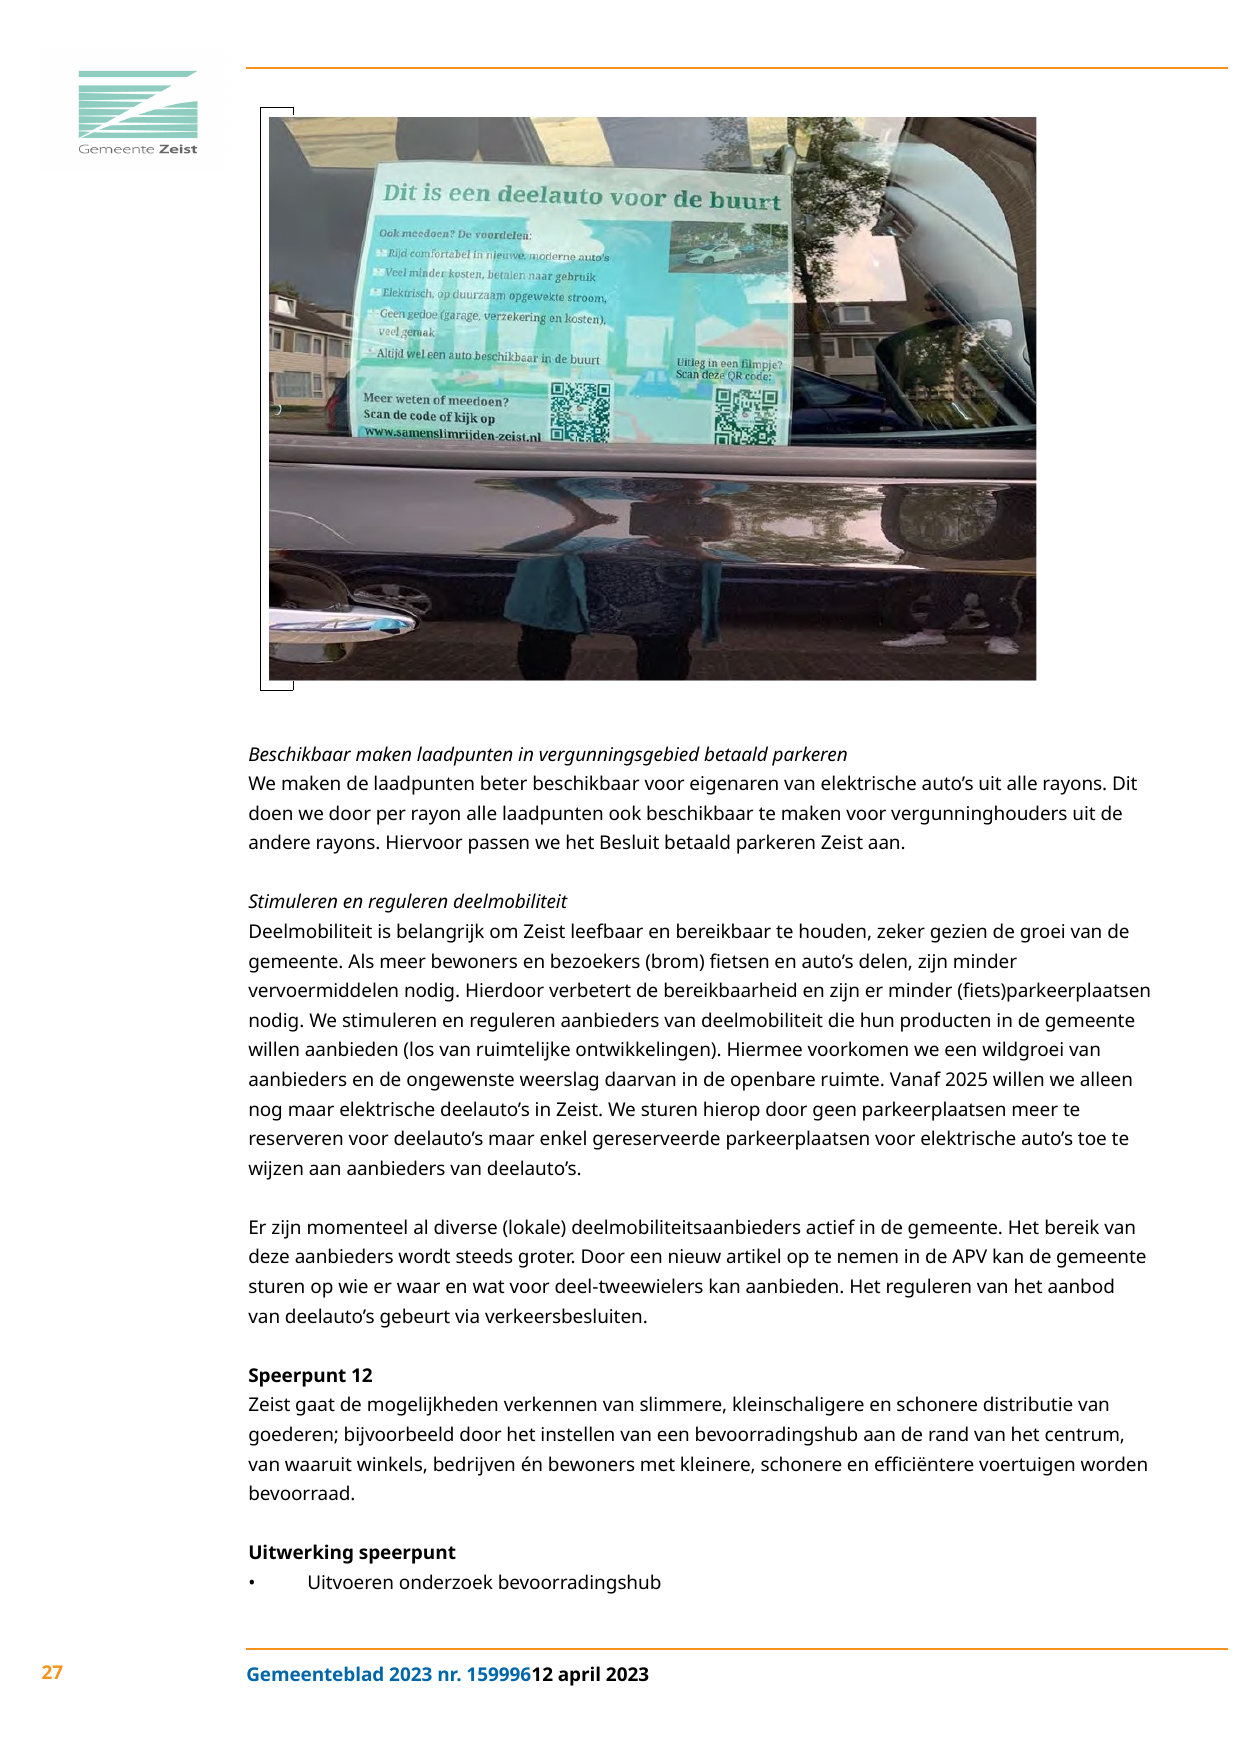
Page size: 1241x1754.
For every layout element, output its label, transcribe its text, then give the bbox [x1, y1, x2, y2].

text Stimuleren en reguleren deelmobiliteit [248, 889, 1152, 914]
table_header Speerpunt 12 Zeist gaat de mogelijkheden verkennen van slimmere, kleinschaligere en schonere distributie van goederen; bijvoorbeeld door het instellen van een bevoorradingshub aan de rand van het centrum, van waaruit winkels, bedrijven én bewoners met kleinere, schonere en efficiëntere voertuigen worden bevoorraad. Uitwerking speerpunt Uitvoeren onderzoek bevoorradingshub [248, 1362, 1152, 1595]
text Deelmobiliteit is belangrijk om Zeist leefbaar en bereikbaar te houden, zeker gezien de groei van de gemeente. Als meer bewoners en bezoekers (brom) fietsen en auto’s delen, zijn minder vervoermiddelen nodig. Hierdoor verbetert de bereikbaarheid en zijn er minder (fiets)parkeerplaatsen nodig. We stimuleren en reguleren aanbieders van deelmobiliteit die hun producten in de gemeente willen aanbieden (los van ruimtelijke ontwikkelingen). Hiermee voorkomen we een wildgroei van aanbieders en de ongewenste weerslag daarvan in de openbare ruimte. Vanaf 2025 willen we alleen nog maar elektrische deelauto’s in Zeist. We sturen hierop door geen parkeerplaatsen meer te reserveren voor deelauto’s maar enkel gereserveerde parkeerplaatsen voor elektrische auto’s toe te wijzen aan aanbieders van deelauto’s. [248, 918, 1152, 1181]
text Beschikbaar maken laadpunten in vergunningsgebied betaald parkeren [248, 741, 1152, 766]
text Er zijn momenteel al diverse (lokale) deelmobiliteitsaanbieders actief in de gemeente. Het bereik van deze aanbieders wordt steeds groter. Door een nieuw artikel op te nemen in de APV kan de gemeente sturen op wie er waar en wat voor deel-tweewielers kan aanbieden. Het reguleren van het aanbod van deelauto’s gebeurt via verkeersbesluiten. [248, 1214, 1152, 1328]
picture [268, 115, 1037, 681]
picture [41, 47, 231, 172]
text We maken de laadpunten beter beschikbaar voor eigenaren van elektrische auto’s uit alle rayons. Dit doen we door per rayon alle laadpunten ook beschikbaar te maken voor vergunninghouders uit de andere rayons. Hiervoor passen we het Besluit betaald parkeren Zeist aan. [248, 770, 1152, 855]
